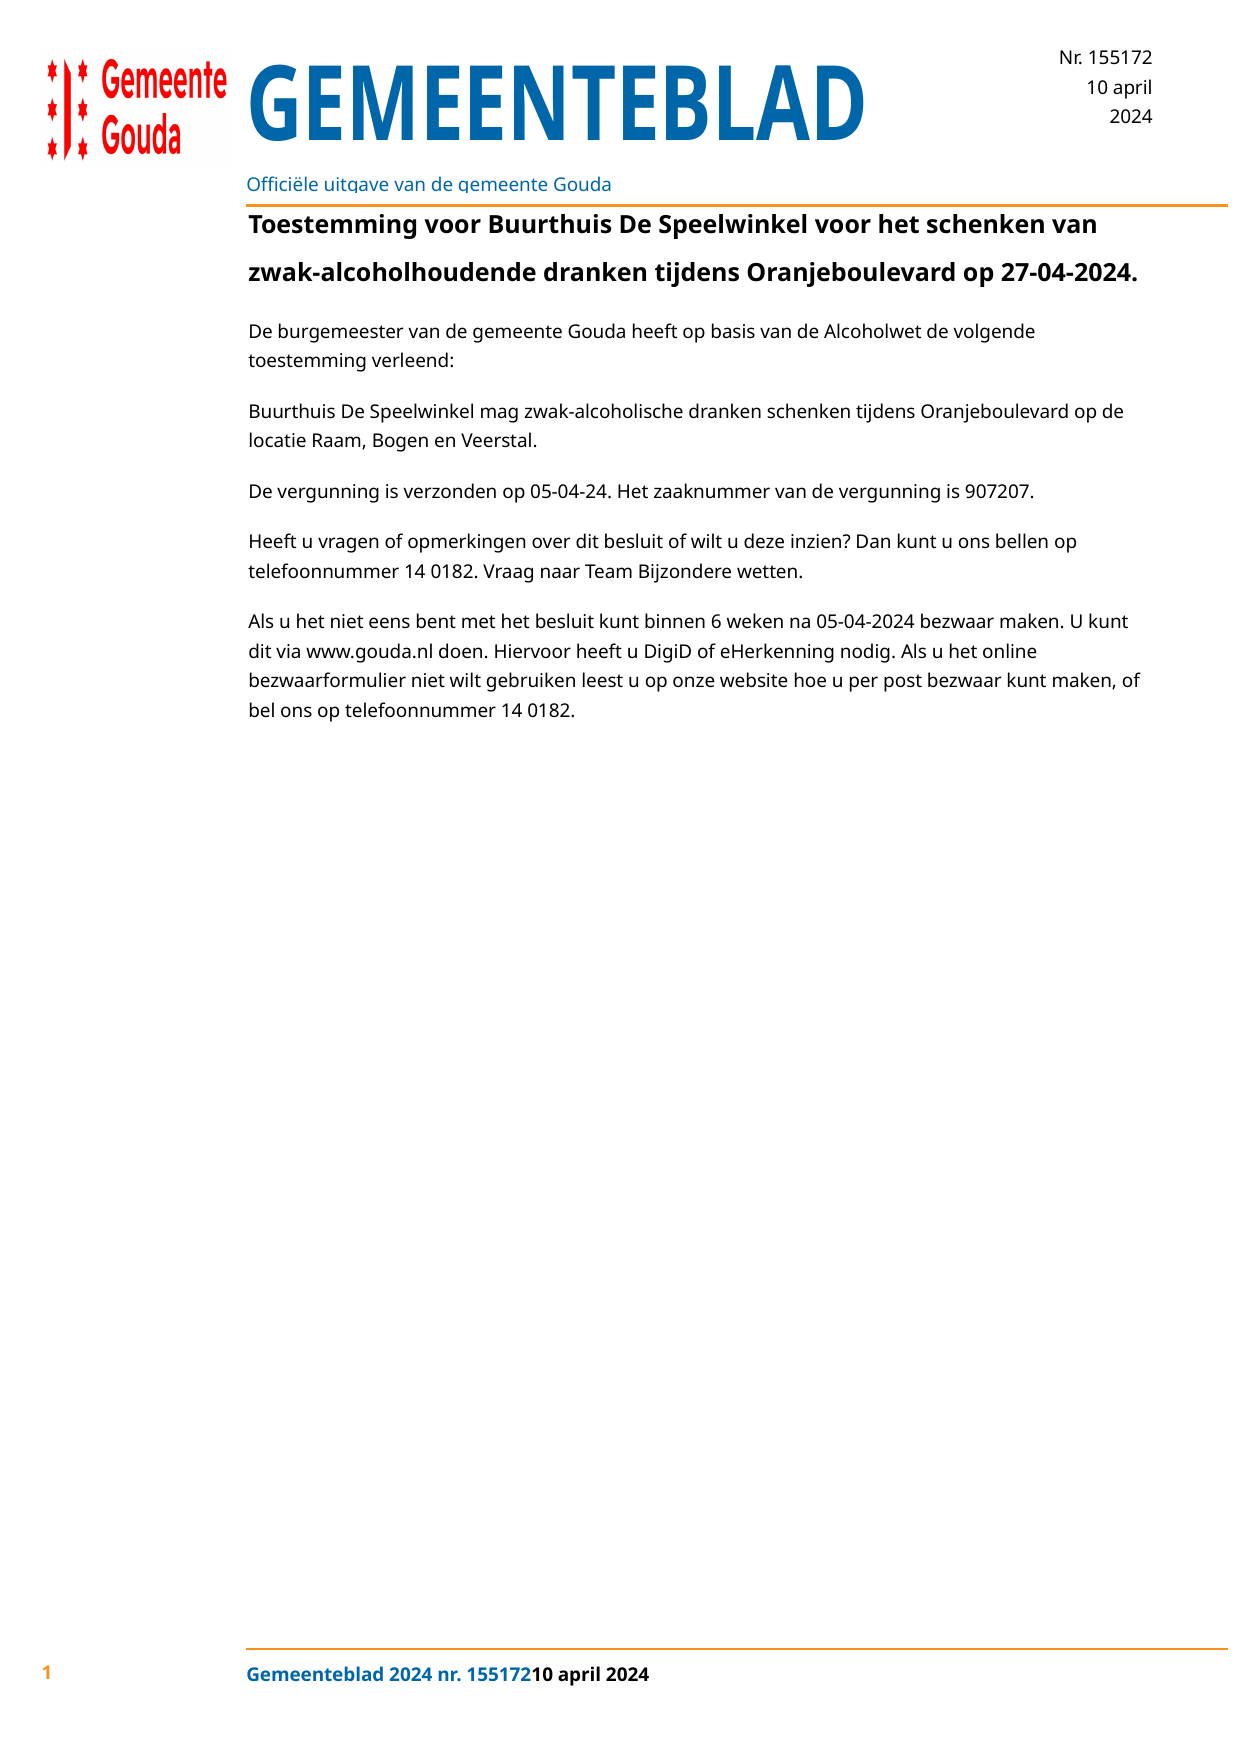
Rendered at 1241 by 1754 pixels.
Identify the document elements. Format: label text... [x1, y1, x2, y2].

text Als u het niet eens bent met het besluit kunt binnen 6 weken na 05-04-2024 bezwaar maken. U kunt dit via www.gouda.nl doen. Hiervoor heeft u DigiD of eHerkenning nodig. Als u het online bezwaarformulier niet wilt gebruiken leest u op onze website hoe u per post bezwaar kunt maken, of bel ons op telefoonnummer 14 0182. [248, 608, 1152, 723]
picture [41, 47, 231, 172]
text De vergunning is verzonden op 05-04-24. Het zaaknummer van de vergunning is 907207. [248, 478, 1152, 504]
text Heeft u vragen of opmerkingen over dit besluit of wilt u deze inzien? Dan kunt u ons bellen op telefoonnummer 14 0182. Vraag naar Team Bijzondere wetten. [248, 528, 1152, 584]
text Toestemming voor Buurthuis De Speelwinkel voor het schenken van zwak-alcoholhoudende dranken tijdens Oranjeboulevard op 27-04-2024. [248, 207, 1152, 288]
text Buurthuis De Speelwinkel mag zwak-alcoholische dranken schenken tijdens Oranjeboulevard op de locatie Raam, Bogen en Veerstal. [248, 398, 1152, 453]
text De burgemeester van de gemeente Gouda heeft op basis van de Alcoholwet de volgende toestemming verleend: [248, 318, 1152, 373]
